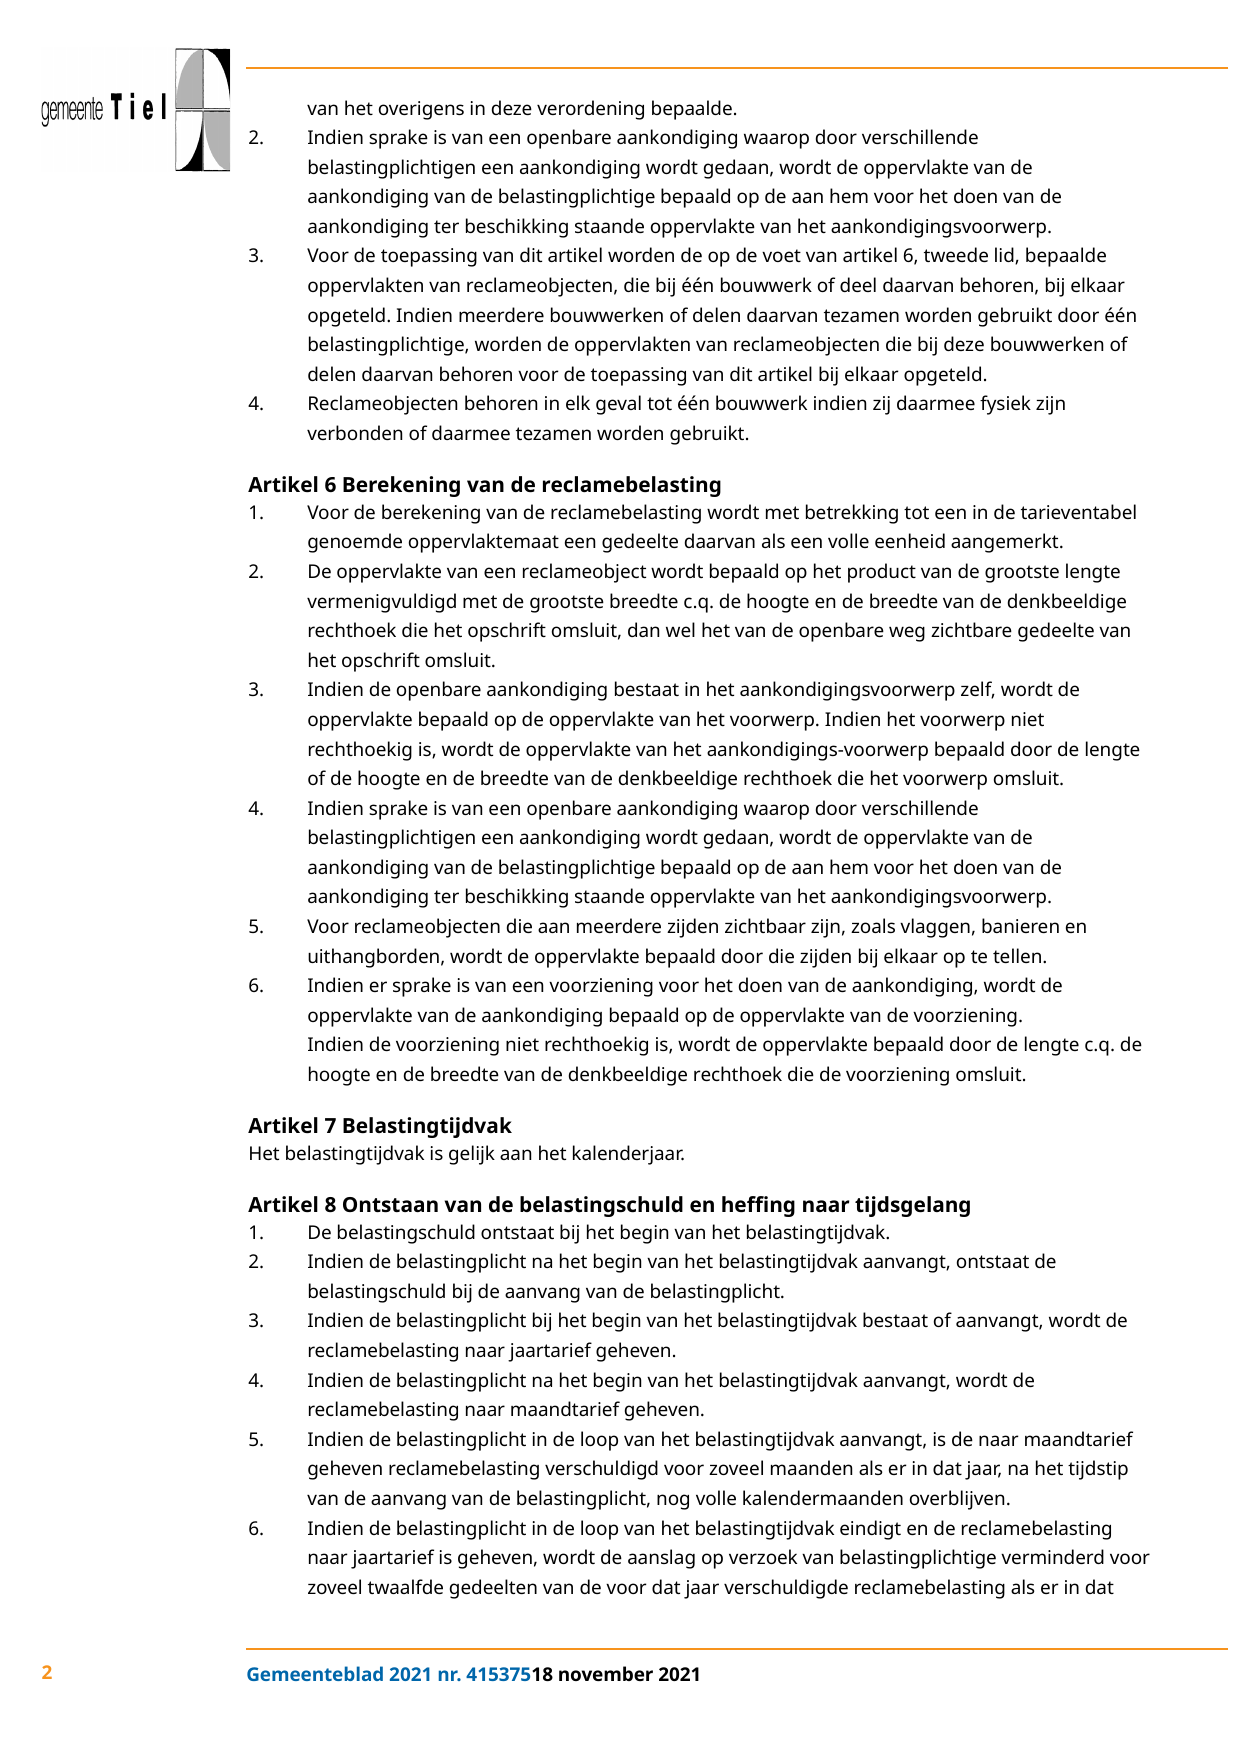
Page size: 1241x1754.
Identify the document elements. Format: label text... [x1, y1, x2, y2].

text Het belastingtijdvak is gelijk aan het kalenderjaar. [248, 1140, 1152, 1166]
list Voor de berekening van de reclamebelasting wordt met betrekking tot een in de tarieventabel genoemde oppervlaktemaat een gedeelte daarvan als een volle eenheid aangemerkt. [248, 499, 1152, 554]
list Indien de openbare aankondiging bestaat in het aankondigingsvoorwerp zelf, wordt de oppervlakte bepaald op de oppervlakte van het voorwerp. Indien het voorwerp niet rechthoekig is, wordt de oppervlakte van het aankondigings-voorwerp bepaald door de lengte of de hoogte en de breedte van de denkbeeldige rechthoek die het voorwerp omsluit. [248, 677, 1152, 791]
list van het overigens in deze verordening bepaalde. [248, 95, 1152, 121]
list Indien de voorziening niet rechthoekig is, wordt de oppervlakte bepaald door de lengte c.q. de hoogte en de breedte van de denkbeeldige rechthoek die de voorziening omsluit. [248, 1032, 1152, 1087]
list Indien er sprake is van een voorziening voor het doen van de aankondiging, wordt de oppervlakte van de aankondiging bepaald op de oppervlakte van de voorziening. [248, 972, 1152, 1028]
list De belastingschuld ontstaat bij het begin van het belastingtijdvak. [248, 1219, 1152, 1244]
text Artikel 6 Berekening van de reclamebelasting [248, 471, 1152, 499]
list Indien de belastingplicht na het begin van het belastingtijdvak aanvangt, wordt de reclamebelasting naar maandtarief geheven. [248, 1367, 1152, 1422]
list Voor reclameobjecten die aan meerdere zijden zichtbaar zijn, zoals vlaggen, banieren en uithangborden, wordt de oppervlakte bepaald door die zijden bij elkaar op te tellen. [248, 913, 1152, 968]
list Indien de belastingplicht in de loop van het belastingtijdvak eindigt en de reclamebelasting naar jaartarief is geheven, wordt de aanslag op verzoek van belastingplichtige verminderd voor zoveel twaalfde gedeelten van de voor dat jaar verschuldigde reclamebelasting als er in dat [248, 1515, 1152, 1599]
text Artikel 7 Belastingtijdvak [248, 1112, 1152, 1140]
picture [41, 47, 231, 172]
list Reclameobjecten behoren in elk geval tot één bouwwerk indien zij daarmee fysiek zijn verbonden of daarmee tezamen worden gebruikt. [248, 391, 1152, 446]
list Indien de belastingplicht in de loop van het belastingtijdvak aanvangt, is de naar maandtarief geheven reclamebelasting verschuldigd voor zoveel maanden als er in dat jaar, na het tijdstip van de aanvang van de belastingplicht, nog volle kalendermaanden overblijven. [248, 1426, 1152, 1511]
list Indien de belastingplicht na het begin van het belastingtijdvak aanvangt, ontstaat de belastingschuld bij de aanvang van de belastingplicht. [248, 1248, 1152, 1304]
list Indien sprake is van een openbare aankondiging waarop door verschillende belastingplichtigen een aankondiging wordt gedaan, wordt de oppervlakte van de aankondiging van de belastingplichtige bepaald op de aan hem voor het doen van de aankondiging ter beschikking staande oppervlakte van het aankondigingsvoorwerp. [248, 124, 1152, 239]
list Voor de toepassing van dit artikel worden de op de voet van artikel 6, tweede lid, bepaalde oppervlakten van reclameobjecten, die bij één bouwwerk of deel daarvan behoren, bij elkaar opgeteld. Indien meerdere bouwwerken of delen daarvan tezamen worden gebruikt door één belastingplichtige, worden de oppervlakten van reclameobjecten die bij deze bouwwerken of delen daarvan behoren voor de toepassing van dit artikel bij elkaar opgeteld. [248, 243, 1152, 387]
list Indien sprake is van een openbare aankondiging waarop door verschillende belastingplichtigen een aankondiging wordt gedaan, wordt de oppervlakte van de aankondiging van de belastingplichtige bepaald op de aan hem voor het doen van de aankondiging ter beschikking staande oppervlakte van het aankondigingsvoorwerp. [248, 795, 1152, 909]
list Indien de belastingplicht bij het begin van het belastingtijdvak bestaat of aanvangt, wordt de reclamebelasting naar jaartarief geheven. [248, 1308, 1152, 1363]
text Artikel 8 Ontstaan van de belastingschuld en heffing naar tijdsgelang [248, 1190, 1152, 1219]
list De oppervlakte van een reclameobject wordt bepaald op het product van de grootste lengte vermenigvuldigd met de grootste breedte c.q. de hoogte en de breedte van de denkbeeldige rechthoek die het opschrift omsluit, dan wel het van de openbare weg zichtbare gedeelte van het opschrift omsluit. [248, 558, 1152, 673]
